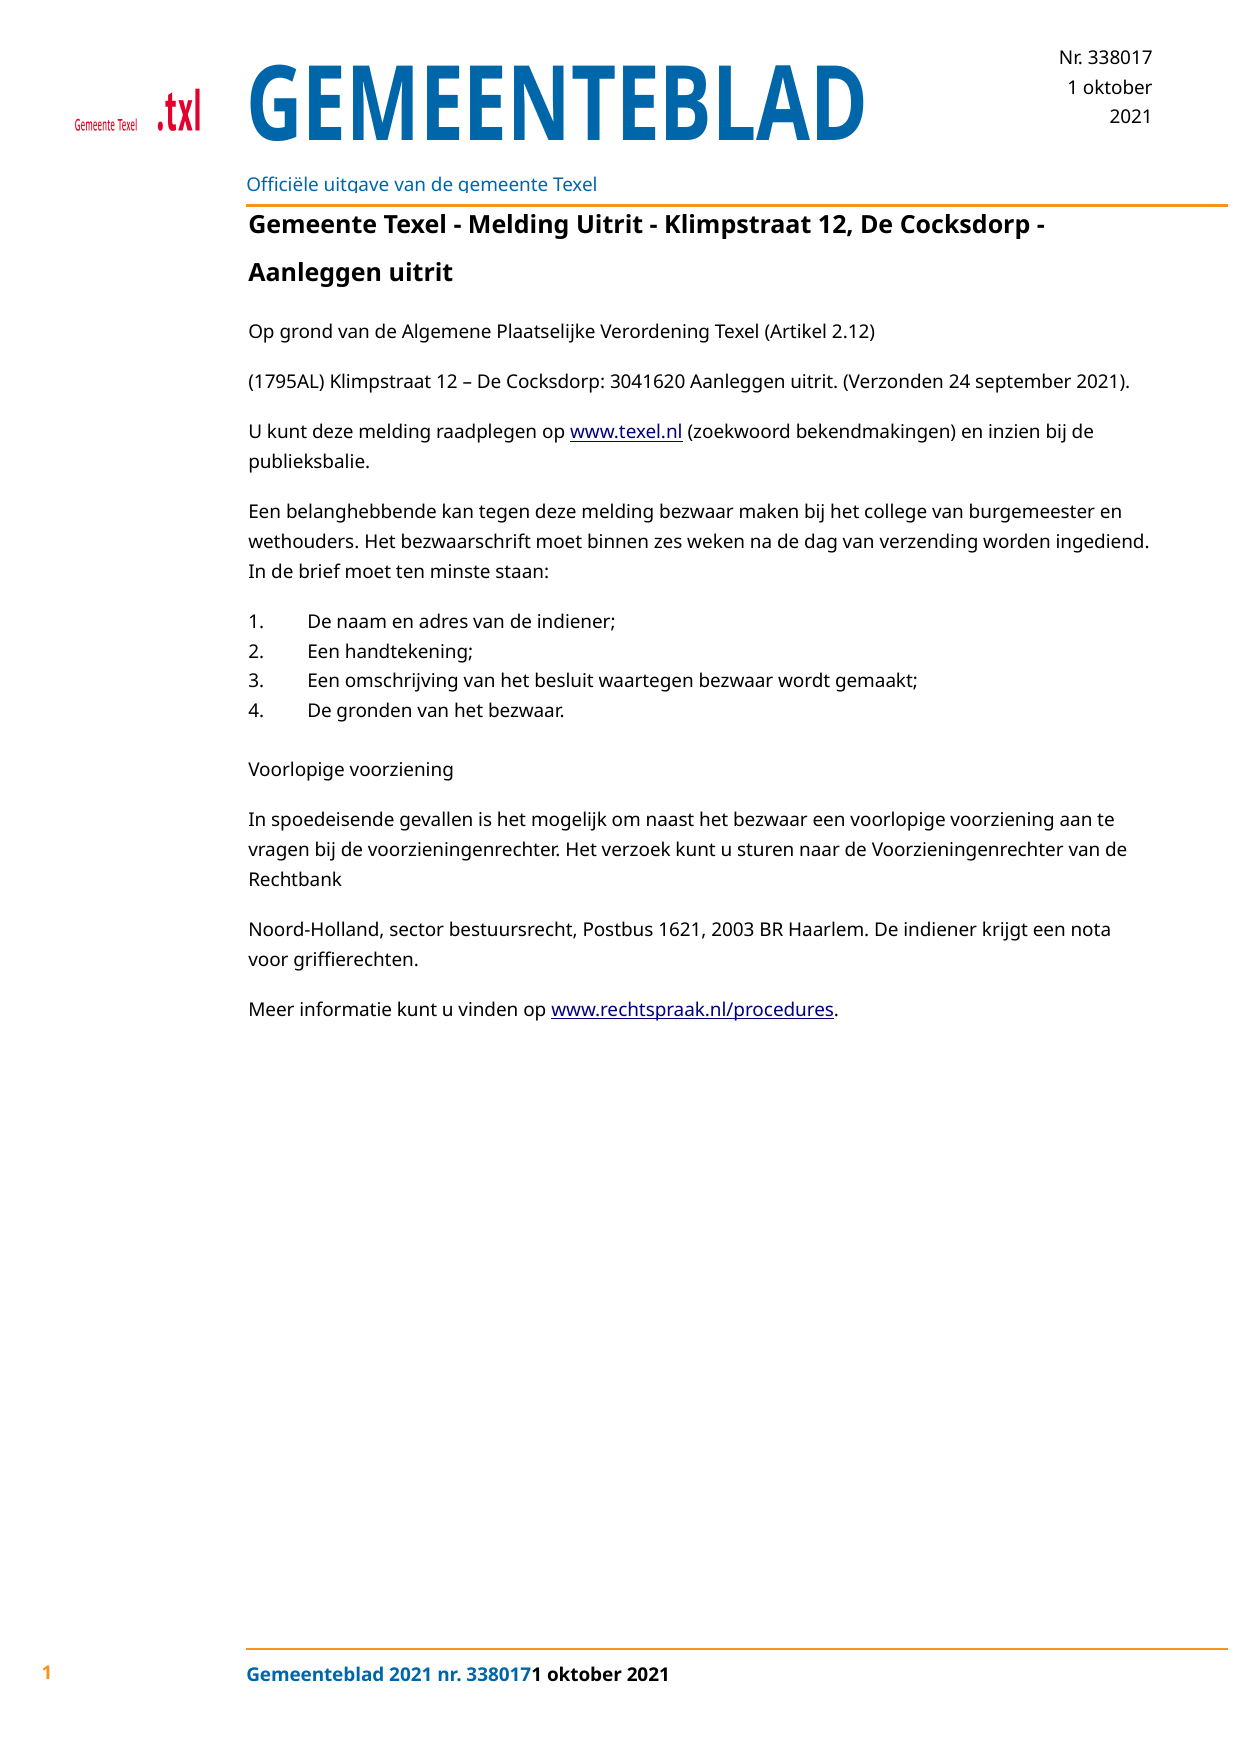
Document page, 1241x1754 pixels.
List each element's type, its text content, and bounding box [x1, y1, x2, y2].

text Noord-Holland, sector bestuursrecht, Postbus 1621, 2003 BR Haarlem. De indiener krijgt een nota voor griffierechten. [248, 916, 1152, 972]
text In spoedeisende gevallen is het mogelijk om naast het bezwaar een voorlopige voorziening aan te vragen bij de voorzieningenrechter. Het verzoek kunt u sturen naar de Voorzieningenrechter van de Rechtbank [248, 807, 1152, 892]
text U kunt deze melding raadplegen op www.texel.nl (zoekwoord bekendmakingen) en inzien bij de publieksbalie. [248, 419, 1152, 474]
list Een handtekening; [248, 638, 1152, 664]
text Voorlopige voorziening [248, 756, 1152, 782]
list De gronden van het bezwaar. [248, 697, 1152, 723]
text Meer informatie kunt u vinden op www.rechtspraak.nl/procedures. [248, 996, 1152, 1022]
list Een omschrijving van het besluit waartegen bezwaar wordt gemaakt; [248, 667, 1152, 693]
text Op grond van de Algemene Plaatselijke Verordening Texel (Artikel 2.12) [248, 318, 1152, 344]
text Een belanghebbende kan tegen deze melding bezwaar maken bij het college van burgemeester en wethouders. Het bezwaarschrift moet binnen zes weken na de dag van verzending worden ingediend. In de brief moet ten minste staan: [248, 499, 1152, 584]
list De naam en adres van de indiener; [248, 608, 1152, 634]
text (1795AL) Klimpstraat 12 – De Cocksdorp: 3041620 Aanleggen uitrit. (Verzonden 24 september 2021). [248, 368, 1152, 394]
text Gemeente Texel - Melding Uitrit - Klimpstraat 12, De Cocksdorp - Aanleggen uitrit [248, 207, 1152, 288]
picture [41, 47, 231, 172]
